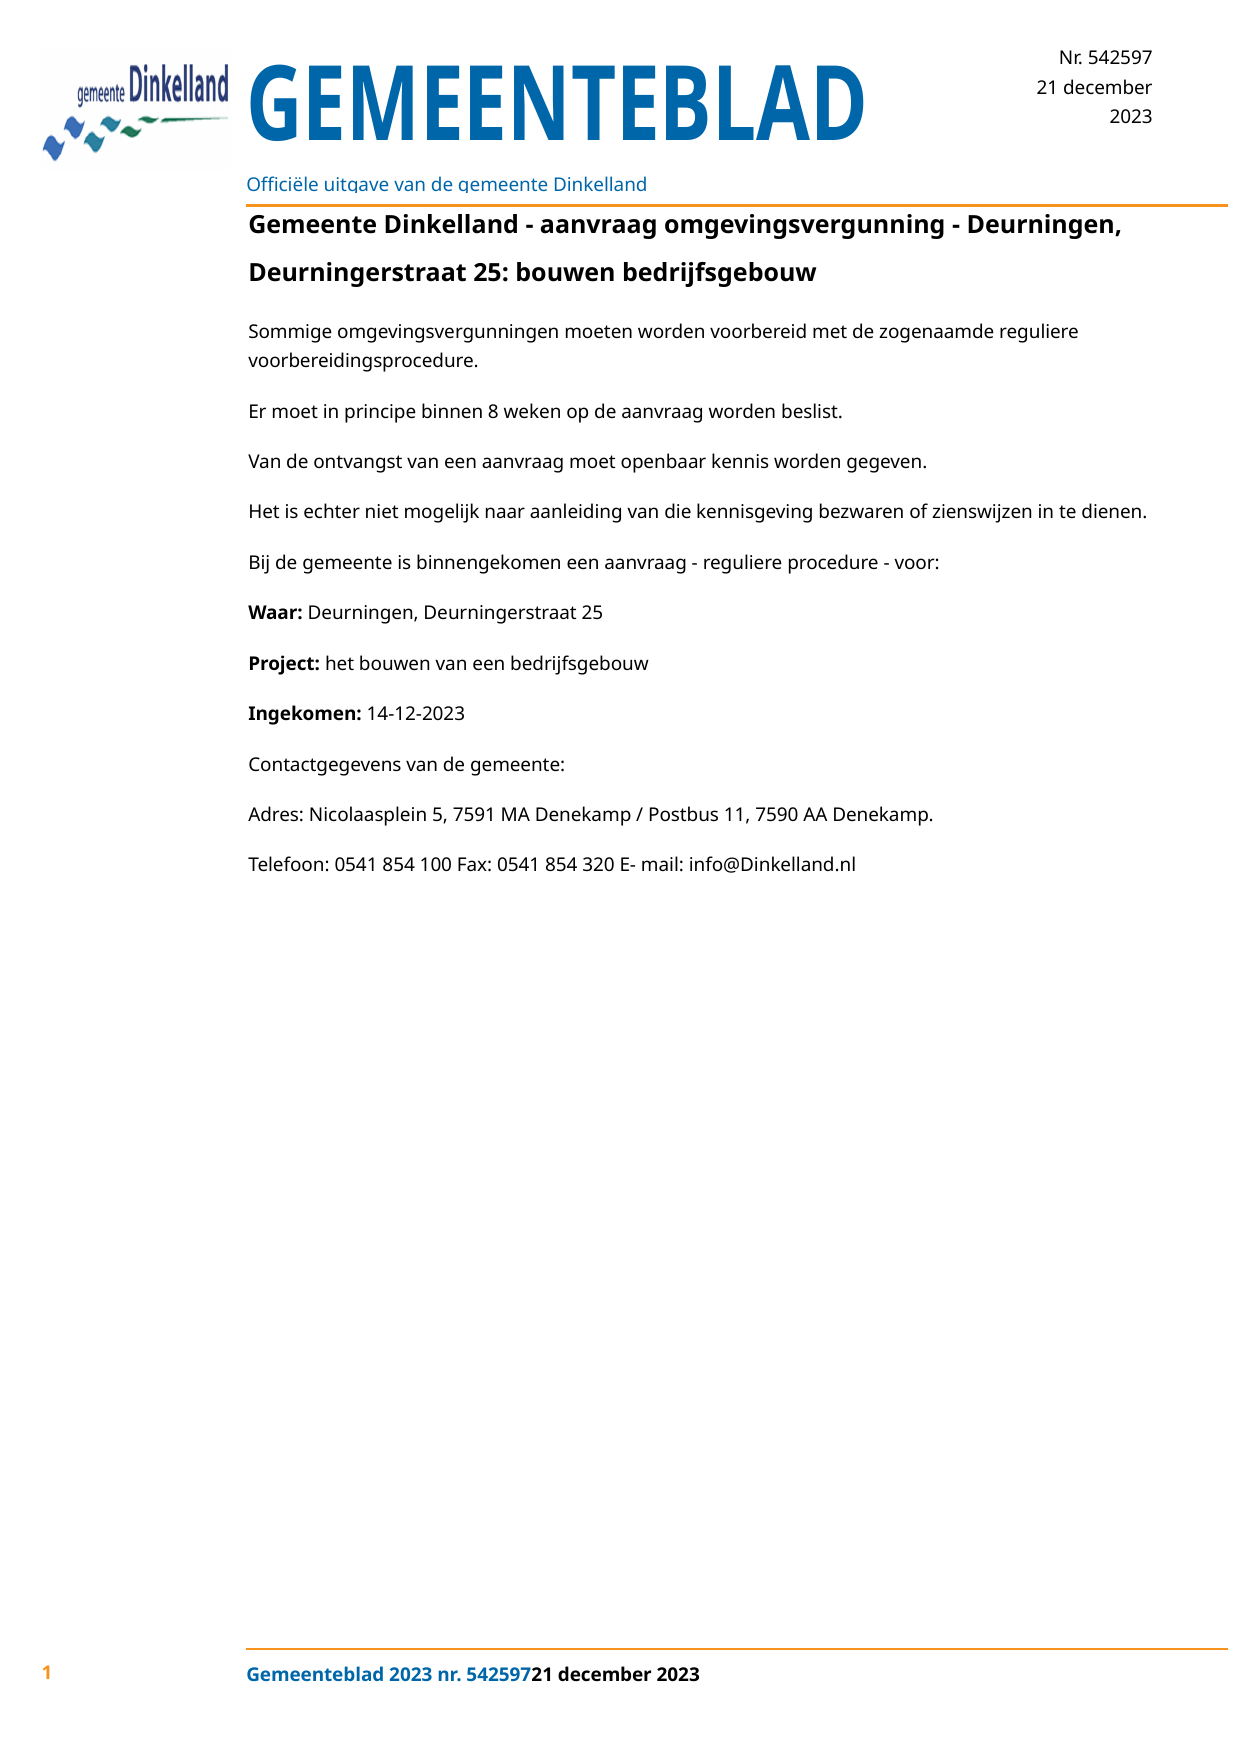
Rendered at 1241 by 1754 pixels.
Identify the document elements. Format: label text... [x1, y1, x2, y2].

text Contactgegevens van de gemeente: [248, 751, 1152, 777]
picture [41, 47, 231, 172]
text Gemeente Dinkelland - aanvraag omgevingsvergunning - Deurningen, Deurningerstraat 25: bouwen bedrijfsgebouw [248, 207, 1152, 288]
text Adres: Nicolaasplein 5, 7591 MA Denekamp / Postbus 11, 7590 AA Denekamp. [248, 801, 1152, 827]
text Project: het bouwen van een bedrijfsgebouw [248, 650, 1152, 676]
text Ingekomen: 14-12-2023 [248, 700, 1152, 726]
text Sommige omgevingsvergunningen moeten worden voorbereid met de zogenaamde reguliere voorbereidingsprocedure. [248, 318, 1152, 373]
text Bij de gemeente is binnengekomen een aanvraag - reguliere procedure - voor: [248, 549, 1152, 575]
text Waar: Deurningen, Deurningerstraat 25 [248, 599, 1152, 625]
text Er moet in principe binnen 8 weken op de aanvraag worden beslist. [248, 398, 1152, 424]
text Telefoon: 0541 854 100 Fax: 0541 854 320 E- mail: info@Dinkelland.nl [248, 852, 1152, 877]
text Het is echter niet mogelijk naar aanleiding van die kennisgeving bezwaren of zienswijzen in te dienen. [248, 499, 1152, 524]
text Van de ontvangst van een aanvraag moet openbaar kennis worden gegeven. [248, 448, 1152, 474]
